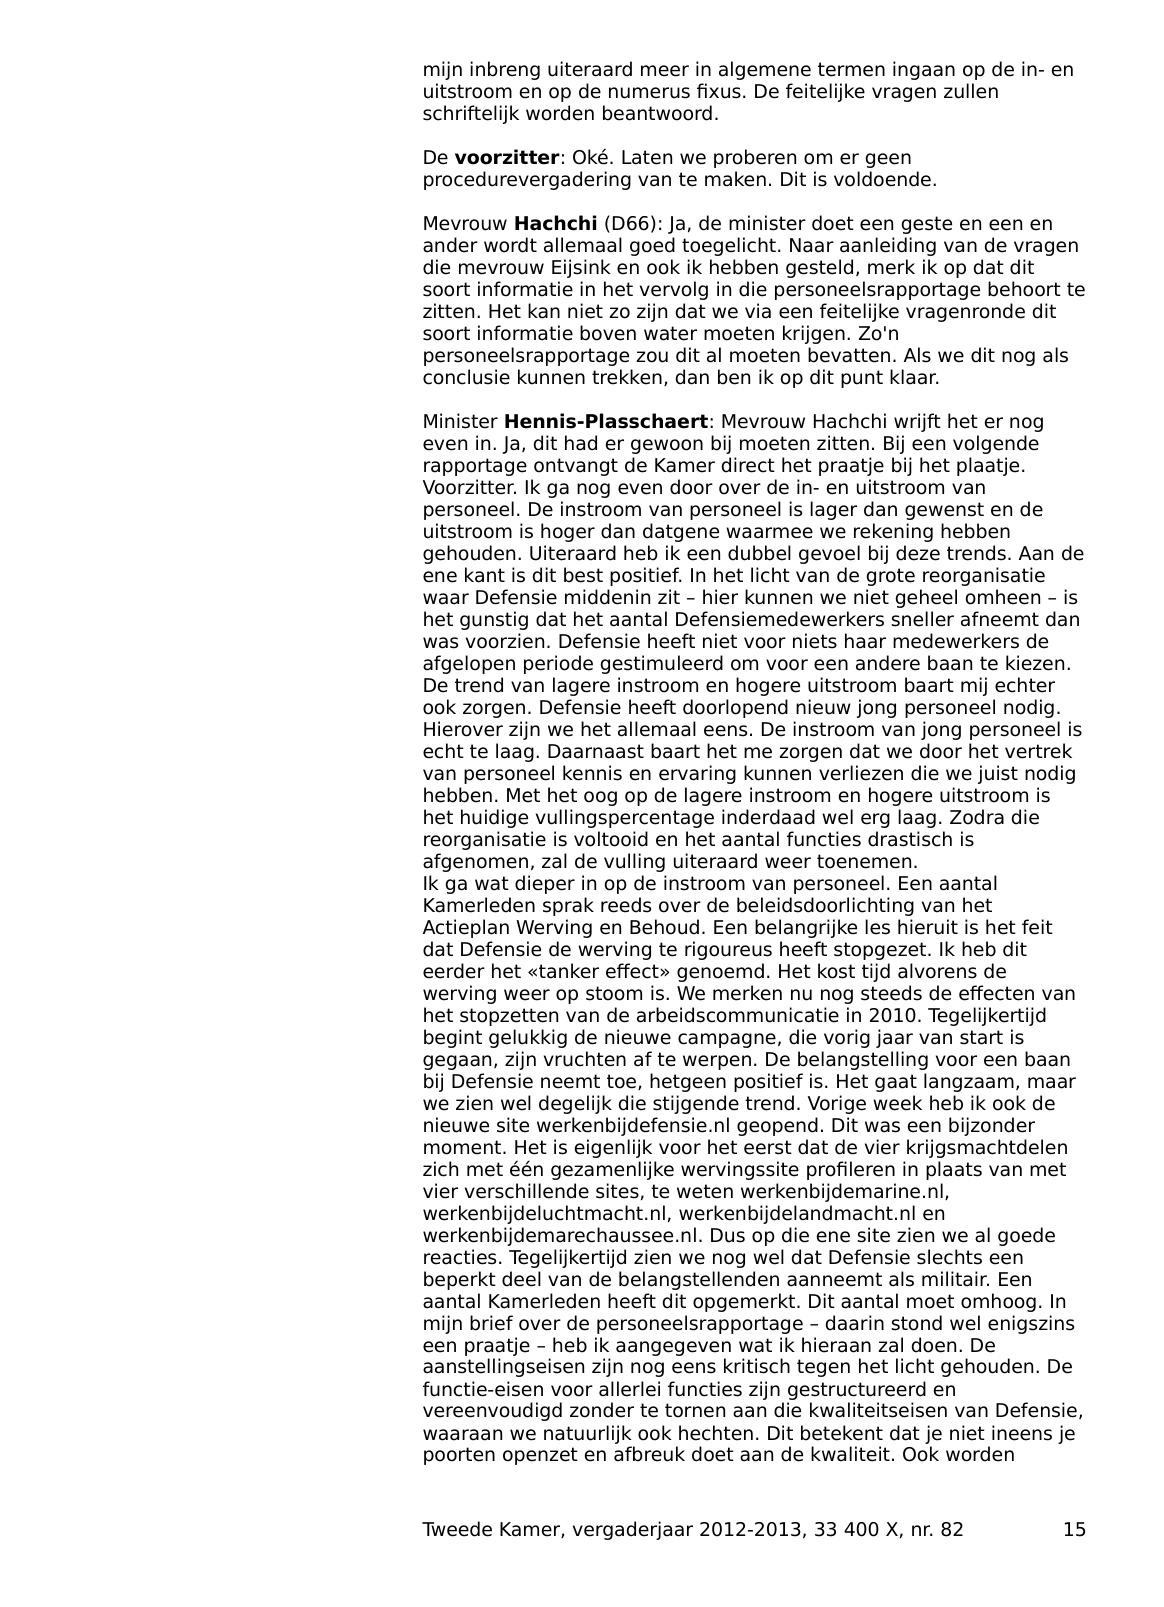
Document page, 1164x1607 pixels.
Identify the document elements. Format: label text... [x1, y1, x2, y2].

text De voorzitter: Oké. Laten we proberen om er geen procedurevergadering van te maken. Dit is voldoende. [422, 147, 1087, 191]
text mijn inbreng uiteraard meer in algemene termen ingaan op de in- en uitstroom en op de numerus fixus. De feitelijke vragen zullen schriftelijk worden beantwoord. [422, 59, 1087, 125]
text Mevrouw Hachchi (D66): Ja, de minister doet een geste en een en ander wordt allemaal goed toegelicht. Naar aanleiding van de vragen die mevrouw Eijsink en ook ik hebben gesteld, merk ik op dat dit soort informatie in het vervolg in die personeelsrapportage behoort te zitten. Het kan niet zo zijn dat we via een feitelijke vragenronde dit soort informatie boven water moeten krijgen. Zo'n personeelsrapportage zou dit al moeten bevatten. Als we dit nog als conclusie kunnen trekken, dan ben ik op dit punt klaar. [422, 213, 1087, 389]
text Minister Hennis-Plasschaert: Mevrouw Hachchi wrijft het er nog even in. Ja, dit had er gewoon bij moeten zitten. Bij een volgende rapportage ontvangt de Kamer direct het praatje bij het plaatje. [422, 411, 1087, 477]
text Ik ga wat dieper in op de instroom van personeel. Een aantal Kamerleden sprak reeds over de beleidsdoorlichting van het Actieplan Werving en Behoud. Een belangrijke les hieruit is het feit dat Defensie de werving te rigoureus heeft stopgezet. Ik heb dit eerder het «tanker effect» genoemd. Het kost tijd alvorens de werving weer op stoom is. We merken nu nog steeds de effecten van het stopzetten van de arbeidscommunicatie in 2010. Tegelijkertijd begint gelukkig de nieuwe campagne, die vorig jaar van start is gegaan, zijn vruchten af te werpen. De belangstelling voor een baan bij Defensie neemt toe, hetgeen positief is. Het gaat langzaam, maar we zien wel degelijk die stijgende trend. Vorige week heb ik ook de nieuwe site werkenbijdefensie.nl geopend. Dit was een bijzonder moment. Het is eigenlijk voor het eerst dat de vier krijgsmachtdelen zich met één gezamenlijke wervingssite profileren in plaats van met vier verschillende sites, te weten werkenbijdemarine.nl, werkenbijdeluchtmacht.nl, werkenbijdelandmacht.nl en werkenbijdemarechaussee.nl. Dus op die ene site zien we al goede reacties. Tegelijkertijd zien we nog wel dat Defensie slechts een beperkt deel van de belangstellenden aanneemt als militair. Een aantal Kamerleden heeft dit opgemerkt. Dit aantal moet omhoog. In mijn brief over de personeelsrapportage – daarin stond wel enigszins een praatje – heb ik aangegeven wat ik hieraan zal doen. De aanstellingseisen zijn nog eens kritisch tegen het licht gehouden. De functie-eisen voor allerlei functies zijn gestructureerd en vereenvoudigd zonder te tornen aan die kwaliteitseisen van Defensie, waaraan we natuurlijk ook hechten. Dit betekent dat je niet ineens je poorten openzet en afbreuk doet aan de kwaliteit. Ook worden [422, 873, 1087, 1466]
text Voorzitter. Ik ga nog even door over de in- en uitstroom van personeel. De instroom van personeel is lager dan gewenst en de uitstroom is hoger dan datgene waarmee we rekening hebben gehouden. Uiteraard heb ik een dubbel gevoel bij deze trends. Aan de ene kant is dit best positief. In het licht van de grote reorganisatie waar Defensie middenin zit – hier kunnen we niet geheel omheen – is het gunstig dat het aantal Defensiemedewerkers sneller afneemt dan was voorzien. Defensie heeft niet voor niets haar medewerkers de afgelopen periode gestimuleerd om voor een andere baan te kiezen. De trend van lagere instroom en hogere uitstroom baart mij echter ook zorgen. Defensie heeft doorlopend nieuw jong personeel nodig. Hierover zijn we het allemaal eens. De instroom van jong personeel is echt te laag. Daarnaast baart het me zorgen dat we door het vertrek van personeel kennis en ervaring kunnen verliezen die we juist nodig hebben. Met het oog op de lagere instroom en hogere uitstroom is het huidige vullingspercentage inderdaad wel erg laag. Zodra die reorganisatie is voltooid en het aantal functies drastisch is afgenomen, zal de vulling uiteraard weer toenemen. [422, 477, 1087, 873]
